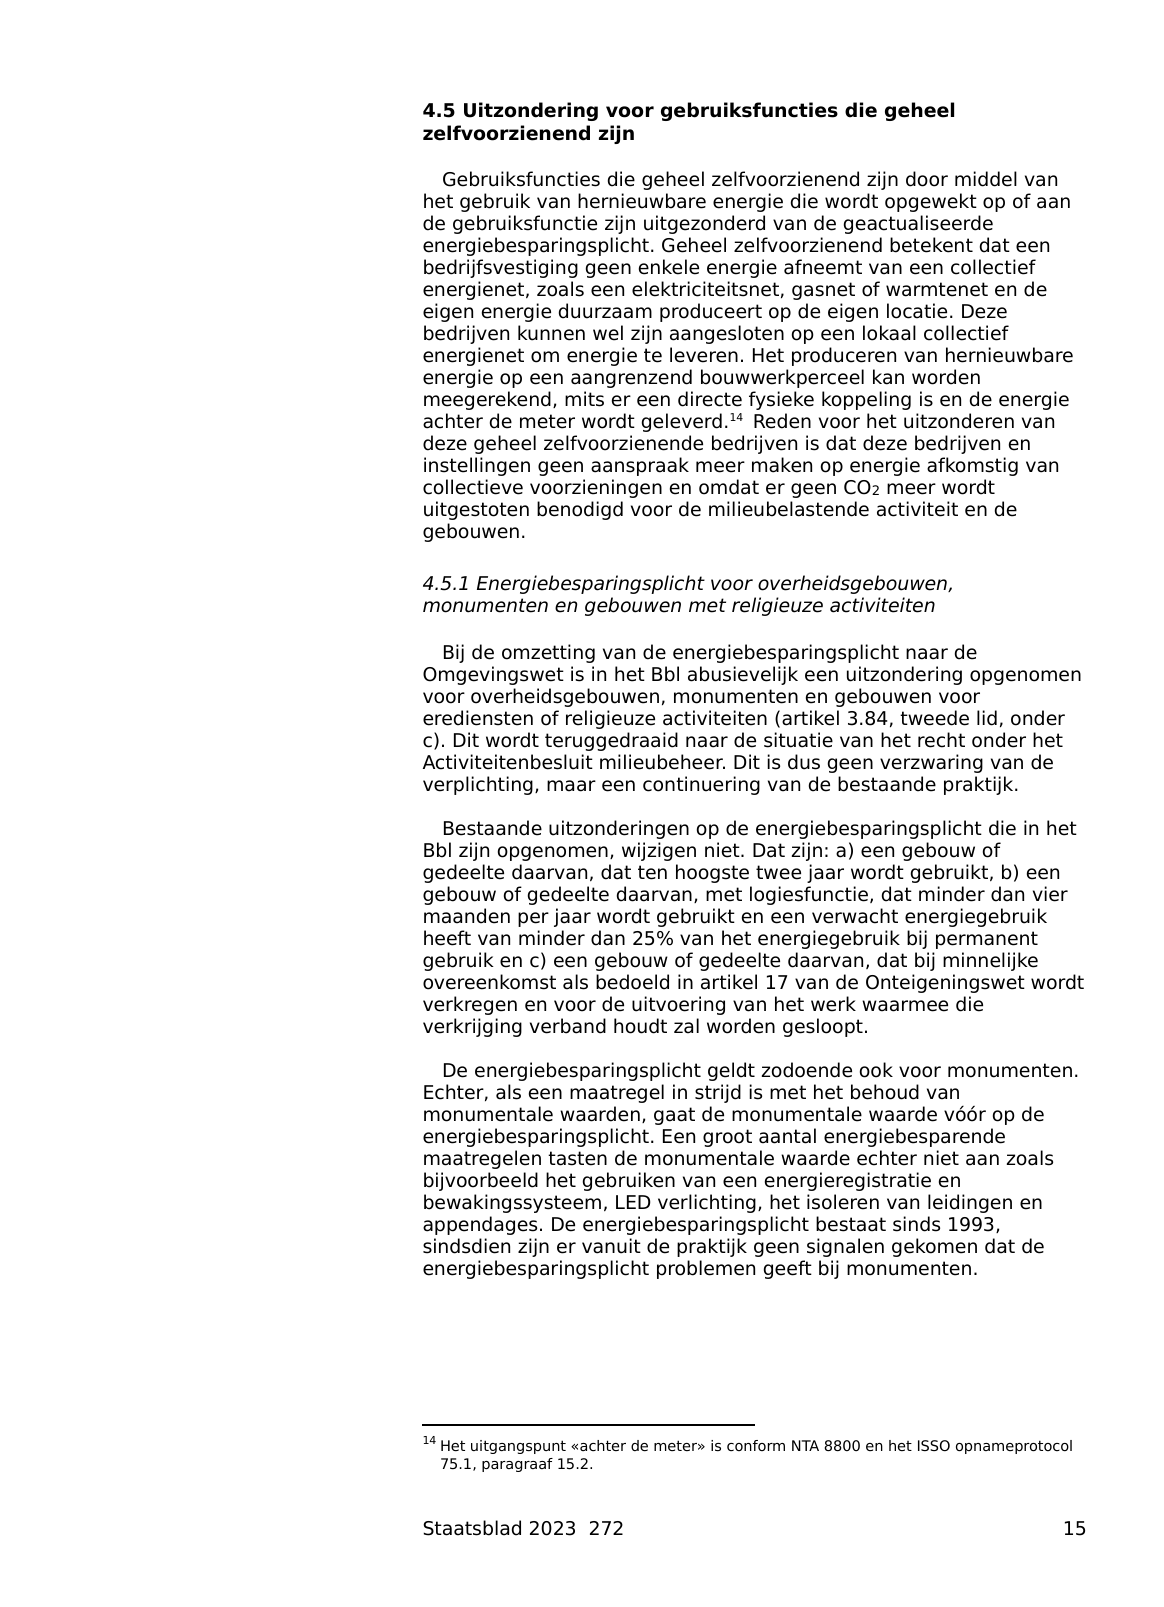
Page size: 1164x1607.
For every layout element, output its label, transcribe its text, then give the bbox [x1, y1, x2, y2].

text Het uitgangspunt «achter de meter» is conform NTA 8800 en het ISSO opnameprotocol 75.1, paragraaf 15.2. [422, 1434, 1087, 1473]
text Gebruiksfuncties die geheel zelfvoorzienend zijn door middel van het gebruik van hernieuwbare energie die wordt opgewekt op of aan de gebruiksfunctie zijn uitgezonderd van de geactualiseerde energiebesparingsplicht. Geheel zelfvoorzienend betekent dat een bedrijfsvestiging geen enkele energie afneemt van een collectief energienet, zoals een elektriciteitsnet, gasnet of warmtenet en de eigen energie duurzaam produceert op de eigen locatie. Deze bedrijven kunnen wel zijn aangesloten op een lokaal collectief energienet om energie te leveren. Het produceren van hernieuwbare energie op een aangrenzend bouwwerkperceel kan worden meegerekend, mits er een directe fysieke koppeling is en de energie achter de meter wordt geleverd. Reden voor het uitzonderen van deze geheel zelfvoorzienende bedrijven is dat deze bedrijven en instellingen geen aanspraak meer maken op energie afkomstig van collectieve voorzieningen en omdat er geen CO2 meer wordt uitgestoten benodigd voor de milieubelastende activiteit en de gebouwen. [422, 169, 1087, 543]
subtitle 4.5.1 Energiebesparingsplicht voor overheidsgebouwen, monumenten en gebouwen met religieuze activiteiten [422, 573, 1087, 617]
text Bij de omzetting van de energiebesparingsplicht naar de Omgevingswet is in het Bbl abusievelijk een uitzondering opgenomen voor overheidsgebouwen, monumenten en gebouwen voor erediensten of religieuze activiteiten (artikel 3.84, tweede lid, onder c). Dit wordt teruggedraaid naar de situatie van het recht onder het Activiteitenbesluit milieubeheer. Dit is dus geen verzwaring van de verplichting, maar een continuering van de bestaande praktijk. [422, 642, 1087, 796]
subtitle 4.5 Uitzondering voor gebruiksfuncties die geheel zelfvoorzienend zijn [422, 100, 1087, 144]
text De energiebesparingsplicht geldt zodoende ook voor monumenten. Echter, als een maatregel in strijd is met het behoud van monumentale waarden, gaat de monumentale waarde vóór op de energiebesparingsplicht. Een groot aantal energiebesparende maatregelen tasten de monumentale waarde echter niet aan zoals bijvoorbeeld het gebruiken van een energieregistratie en bewakingssysteem, LED verlichting, het isoleren van leidingen en appendages. De energiebesparingsplicht bestaat sinds 1993, sindsdien zijn er vanuit de praktijk geen signalen gekomen dat de energiebesparingsplicht problemen geeft bij monumenten. [422, 1060, 1087, 1280]
text Bestaande uitzonderingen op de energiebesparingsplicht die in het Bbl zijn opgenomen, wijzigen niet. Dat zijn: a) een gebouw of gedeelte daarvan, dat ten hoogste twee jaar wordt gebruikt, b) een gebouw of gedeelte daarvan, met logiesfunctie, dat minder dan vier maanden per jaar wordt gebruikt en een verwacht energiegebruik heeft van minder dan 25% van het energiegebruik bij permanent gebruik en c) een gebouw of gedeelte daarvan, dat bij minnelijke overeenkomst als bedoeld in artikel 17 van de Onteigeningswet wordt verkregen en voor de uitvoering van het werk waarmee die verkrijging verband houdt zal worden gesloopt. [422, 818, 1087, 1038]
